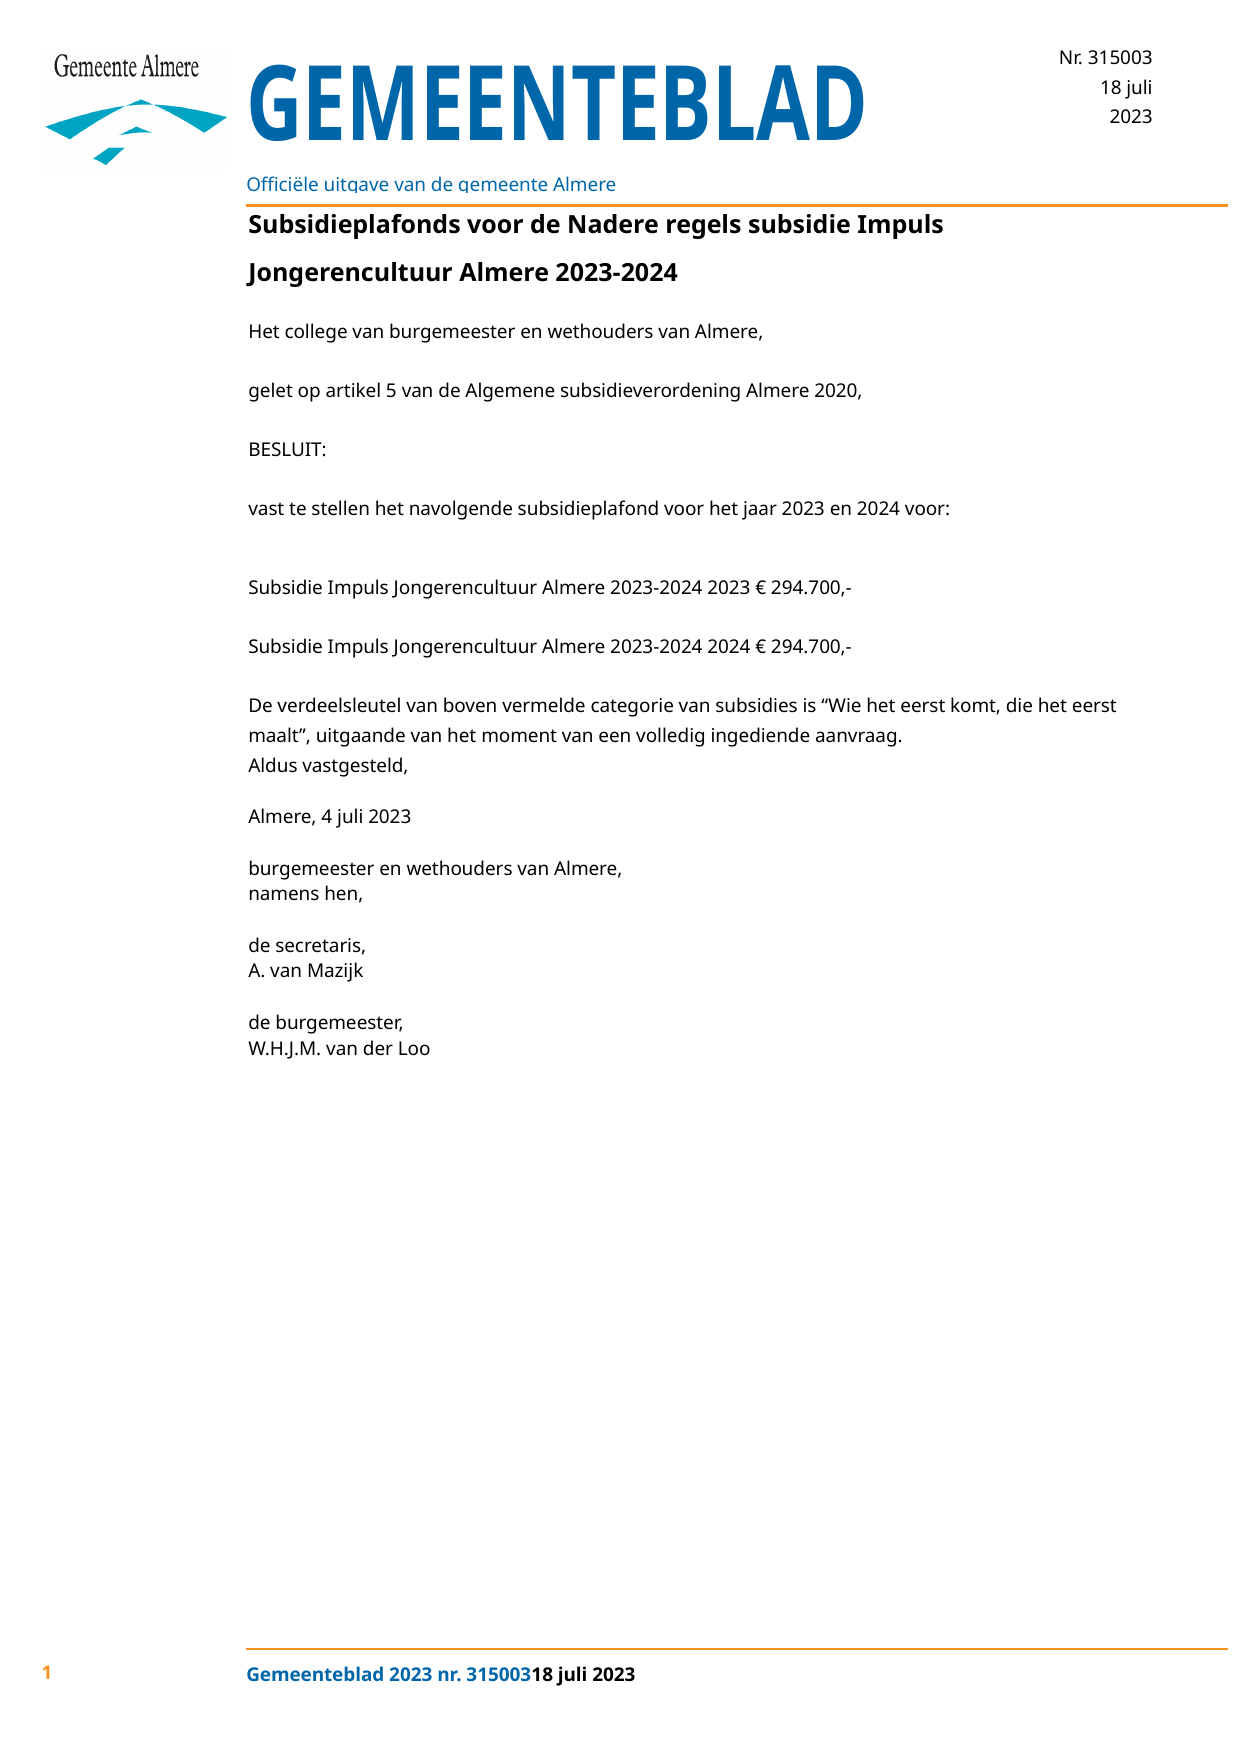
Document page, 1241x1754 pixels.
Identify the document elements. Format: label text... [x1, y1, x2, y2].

text Aldus vastgesteld, [248, 752, 1152, 777]
text de burgemeester, [248, 1009, 1152, 1035]
text W.H.J.M. van der Loo [248, 1035, 1152, 1061]
text burgemeester en wethouders van Almere, [248, 855, 1152, 880]
text Almere, 4 juli 2023 [248, 803, 1152, 829]
text Het college van burgemeester en wethouders van Almere, [248, 318, 1152, 344]
text namens hen, [248, 880, 1152, 906]
text Subsidie Impuls Jongerencultuur Almere 2023-2024 2024 € 294.700,- [248, 633, 1152, 659]
picture [41, 47, 231, 172]
text BESLUIT: [248, 436, 1152, 462]
text gelet op artikel 5 van de Algemene subsidieverordening Almere 2020, [248, 377, 1152, 403]
text De verdeelsleutel van boven vermelde categorie van subsidies is “Wie het eerst komt, die het eerst maalt”, uitgaande van het moment van een volledig ingediende aanvraag. [248, 693, 1152, 748]
text Subsidieplafonds voor de Nadere regels subsidie Impuls Jongerencultuur Almere 2023-2024 [248, 207, 1152, 288]
text de secretaris, [248, 932, 1152, 958]
text A. van Mazijk [248, 958, 1152, 983]
text Subsidie Impuls Jongerencultuur Almere 2023-2024 2023 € 294.700,- [248, 574, 1152, 600]
text vast te stellen het navolgende subsidieplafond voor het jaar 2023 en 2024 voor: [248, 495, 1152, 521]
